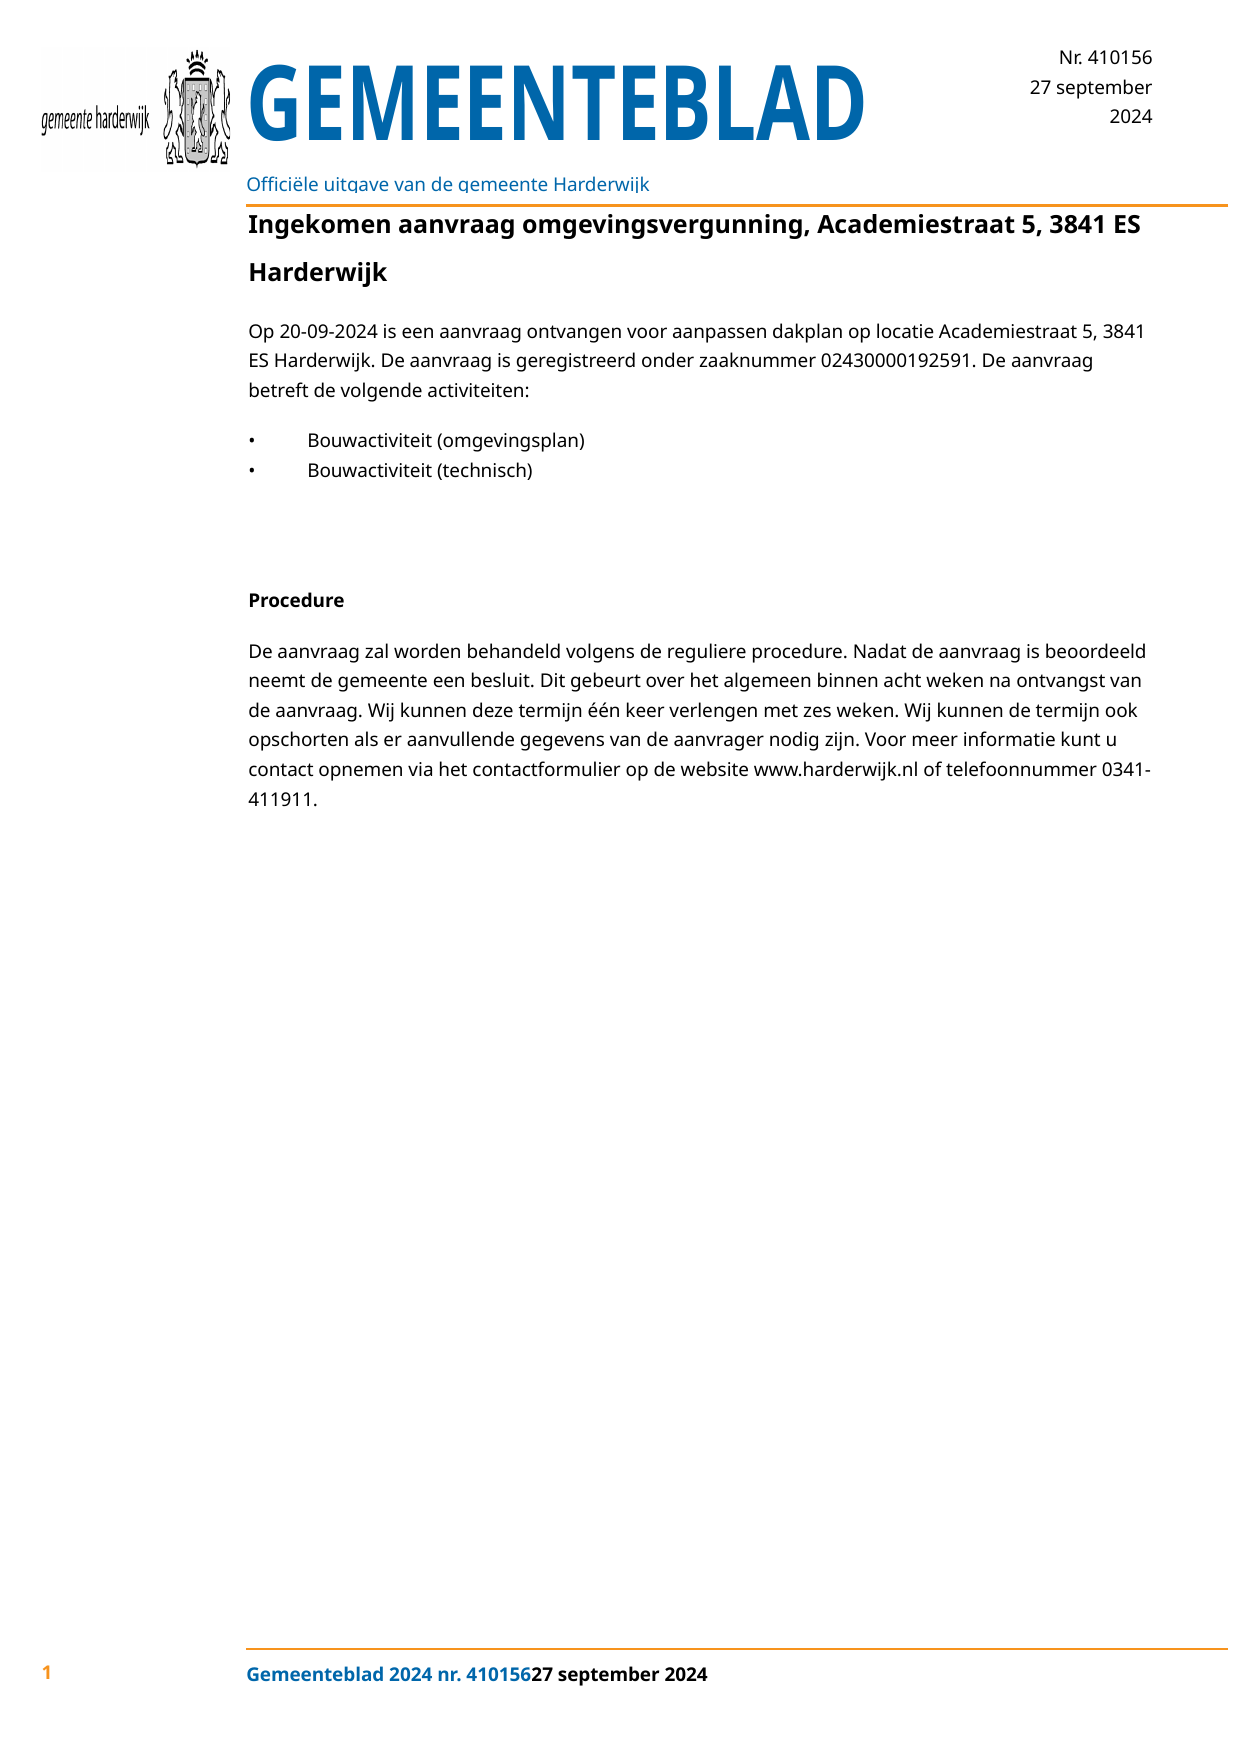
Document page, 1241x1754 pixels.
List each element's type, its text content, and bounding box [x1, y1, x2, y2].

list Bouwactiviteit (omgevingsplan) [248, 427, 1152, 453]
text De aanvraag zal worden behandeld volgens de reguliere procedure. Nadat de aanvraag is beoordeeld neemt de gemeente een besluit. Dit gebeurt over het algemeen binnen acht weken na ontvangst van de aanvraag. Wij kunnen deze termijn één keer verlengen met zes weken. Wij kunnen de termijn ook opschorten als er aanvullende gegevens van de aanvrager nodig zijn. Voor meer informatie kunt u contact opnemen via het contactformulier op de website www.harderwijk.nl of telefoonnummer 0341-411911. [248, 638, 1152, 812]
picture [41, 47, 231, 172]
list Bouwactiviteit (technisch) [248, 457, 1152, 483]
text Ingekomen aanvraag omgevingsvergunning, Academiestraat 5, 3841 ES Harderwijk [248, 207, 1152, 288]
text Procedure [248, 587, 1152, 613]
text Op 20-09-2024 is een aanvraag ontvangen voor aanpassen dakplan op locatie Academiestraat 5, 3841 ES Harderwijk. De aanvraag is geregistreerd onder zaaknummer 02430000192591. De aanvraag betreft de volgende activiteiten: [248, 318, 1152, 403]
